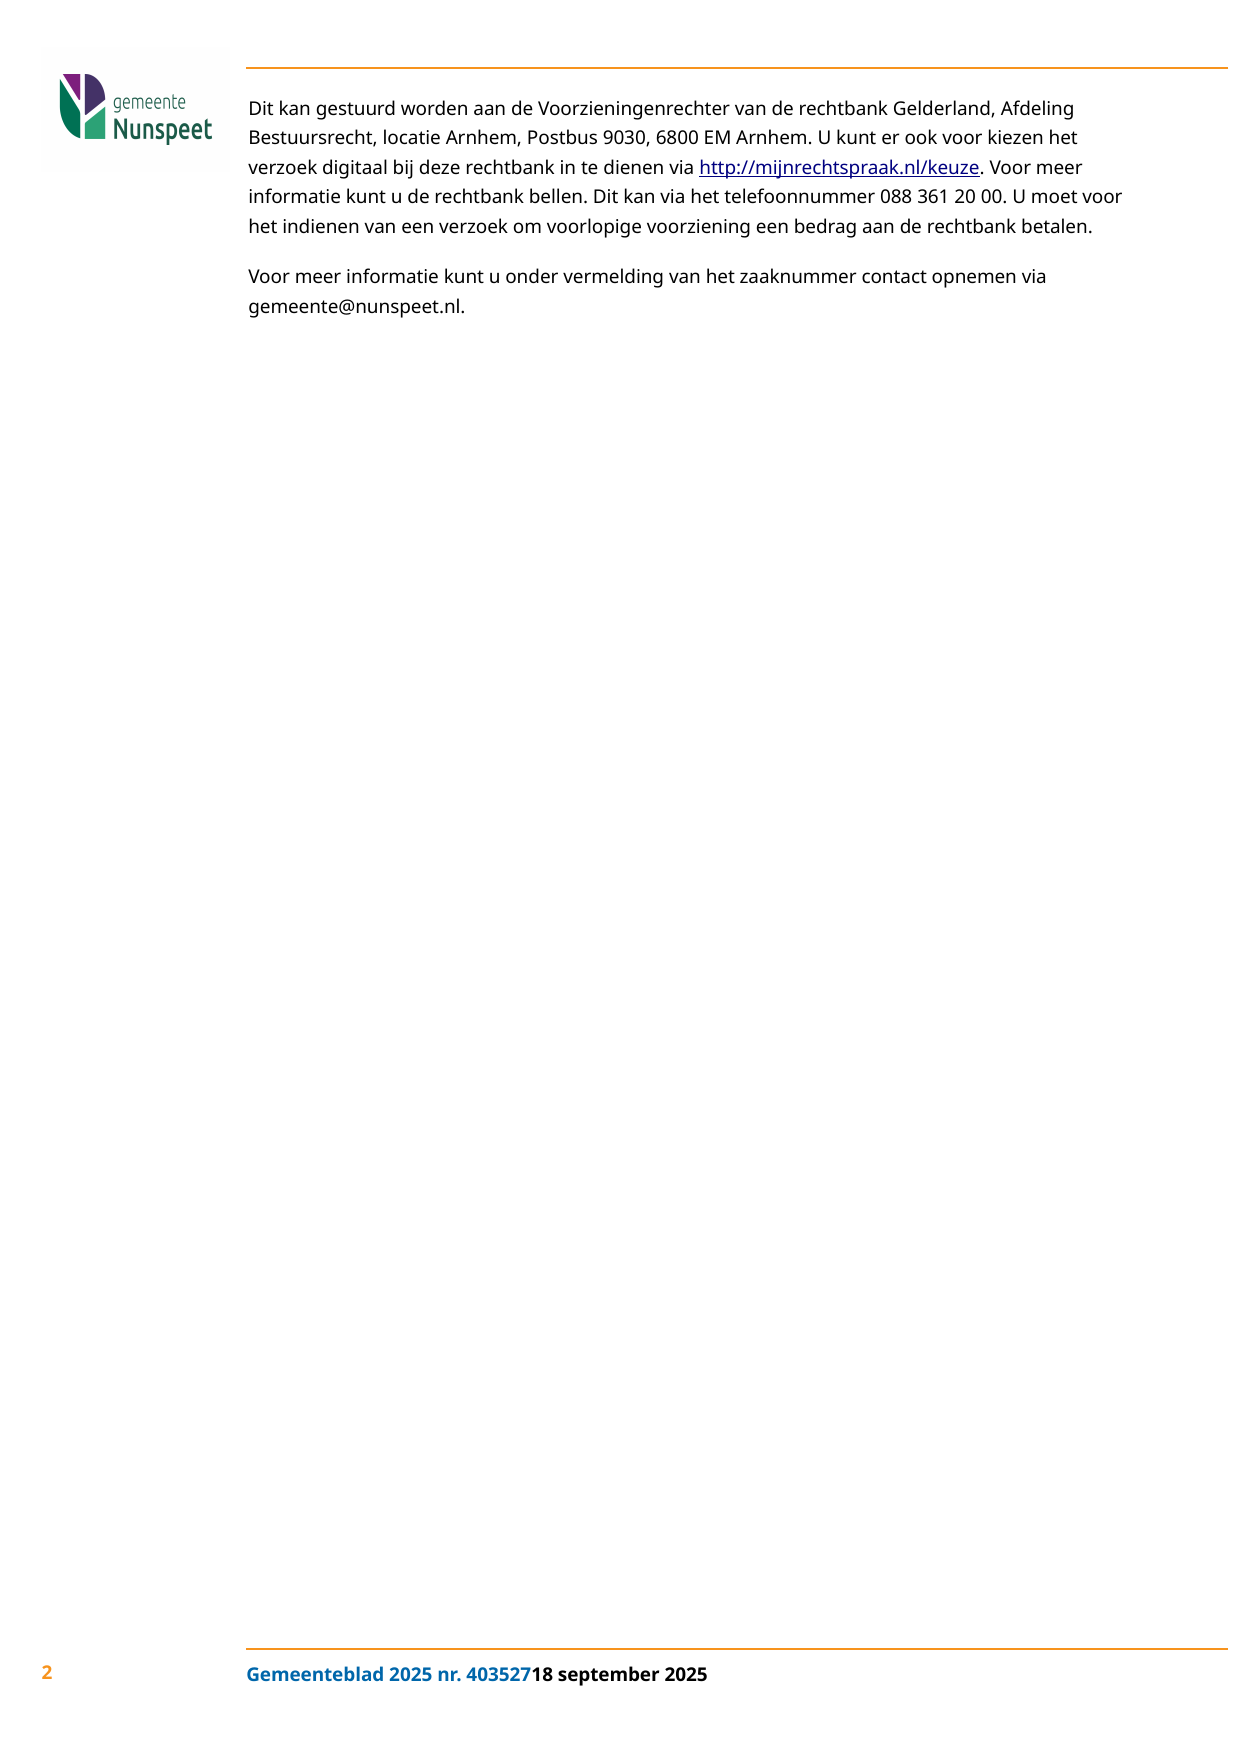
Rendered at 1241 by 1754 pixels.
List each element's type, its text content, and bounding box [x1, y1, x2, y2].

text Voor meer informatie kunt u onder vermelding van het zaaknummer contact opnemen via gemeente@nunspeet.nl. [248, 263, 1152, 319]
picture [41, 47, 231, 172]
text Dit kan gestuurd worden aan de Voorzieningenrechter van de rechtbank Gelderland, Afdeling Bestuursrecht, locatie Arnhem, Postbus 9030, 6800 EM Arnhem. U kunt er ook voor kiezen het verzoek digitaal bij deze rechtbank in te dienen via http://mijnrechtspraak.nl/keuze. Voor meer informatie kunt u de rechtbank bellen. Dit kan via het telefoonnummer 088 361 20 00. U moet voor het indienen van een verzoek om voorlopige voorziening een bedrag aan de rechtbank betalen. [248, 95, 1152, 239]
